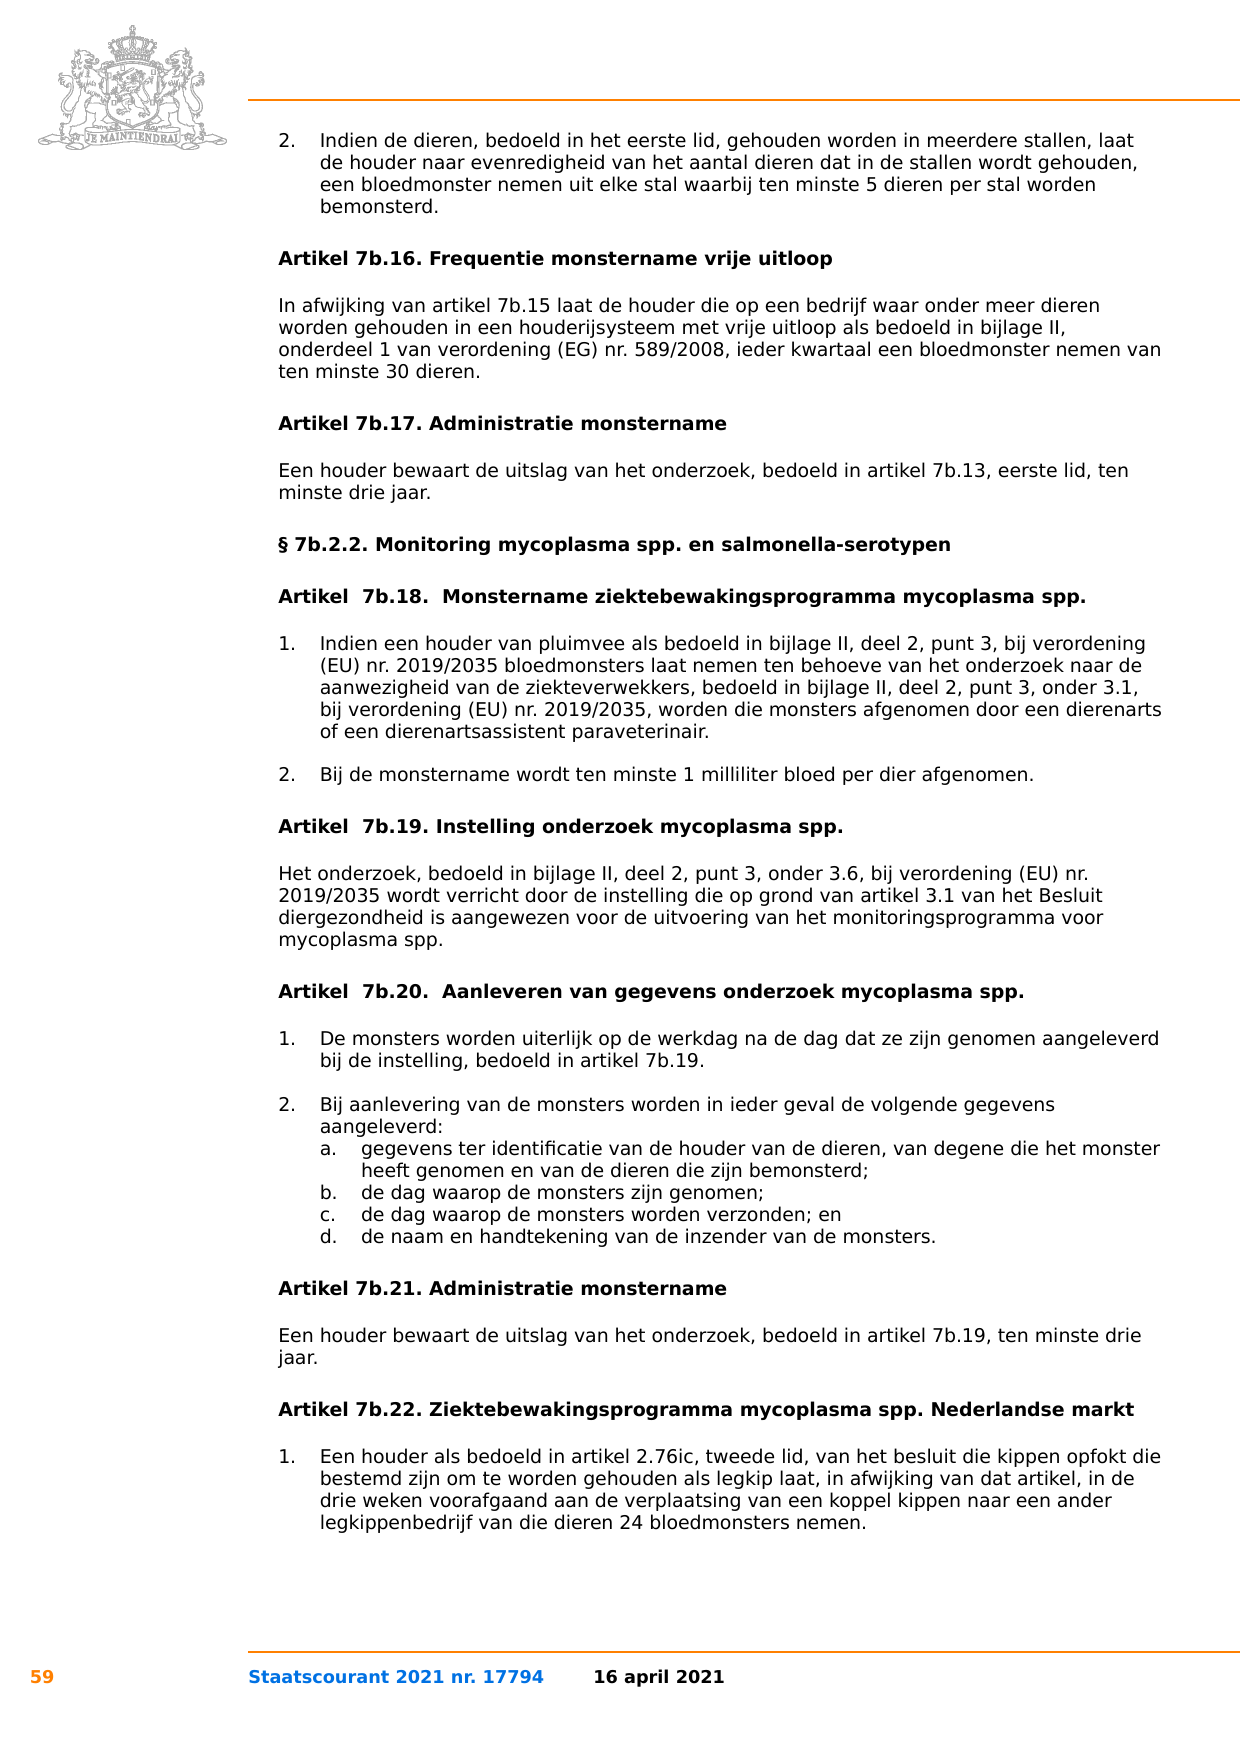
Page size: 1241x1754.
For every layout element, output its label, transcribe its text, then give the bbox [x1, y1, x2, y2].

text 2. Bij aanlevering van de monsters worden in ieder geval de volgende gegevens aangeleverd: [278, 1094, 1163, 1138]
subtitle Artikel 7b.21. Administratie monstername [278, 1278, 1163, 1300]
text 1. Een houder als bedoeld in artikel 2.76ic, tweede lid, van het besluit die kippen opfokt die bestemd zijn om te worden gehouden als legkip laat, in afwijking van dat artikel, in de drie weken voorafgaand aan de verplaatsing van een koppel kippen naar een ander legkippenbedrijf van die dieren 24 bloedmonsters nemen. [278, 1446, 1163, 1534]
text 2. Indien de dieren, bedoeld in het eerste lid, gehouden worden in meerdere stallen, laat de houder naar evenredigheid van het aantal dieren dat in de stallen wordt gehouden, een bloedmonster nemen uit elke stal waarbij ten minste 5 dieren per stal worden bemonsterd. [278, 130, 1163, 218]
subtitle Artikel 7b.16. Frequentie monstername vrije uitloop [278, 248, 1163, 270]
subtitle Artikel 7b.17. Administratie monstername [278, 413, 1163, 435]
text 1. De monsters worden uiterlijk op de werkdag na de dag dat ze zijn genomen aangeleverd bij de instelling, bedoeld in artikel 7b.19. [278, 1028, 1163, 1072]
text 1. Indien een houder van pluimvee als bedoeld in bijlage II, deel 2, punt 3, bij verordening (EU) nr. 2019/2035 bloedmonsters laat nemen ten behoeve van het onderzoek naar de aanwezigheid van de ziekteverwekkers, bedoeld in bijlage II, deel 2, punt 3, onder 3.1, bij verordening (EU) nr. 2019/2035, worden die monsters afgenomen door een dierenarts of een dierenartsassistent paraveterinair. [278, 633, 1163, 742]
text c. de dag waarop de monsters worden verzonden; en [319, 1204, 1163, 1226]
subtitle Artikel 7b.19. Instelling onderzoek mycoplasma spp. [278, 816, 1163, 838]
text Een houder bewaart de uitslag van het onderzoek, bedoeld in artikel 7b.19, ten minste drie jaar. [278, 1325, 1163, 1369]
text b. de dag waarop de monsters zijn genomen; [319, 1182, 1163, 1204]
subtitle Artikel 7b.22. Ziektebewakingsprogramma mycoplasma spp. Nederlandse markt [278, 1399, 1163, 1421]
text d. de naam en handtekening van de inzender van de monsters. [319, 1226, 1163, 1248]
subtitle § 7b.2.2. Monitoring mycoplasma spp. en salmonella-serotypen [278, 534, 1163, 556]
text a. gegevens ter identificatie van de houder van de dieren, van degene die het monster heeft genomen en van de dieren die zijn bemonsterd; [319, 1138, 1163, 1182]
text 2. Bij de monstername wordt ten minste 1 milliliter bloed per dier afgenomen. [278, 764, 1163, 786]
text In afwijking van artikel 7b.15 laat de houder die op een bedrijf waar onder meer dieren worden gehouden in een houderijsysteem met vrije uitloop als bedoeld in bijlage II, onderdeel 1 van verordening (EG) nr. 589/2008, ieder kwartaal een bloedmonster nemen van ten minste 30 dieren. [278, 295, 1163, 383]
text Een houder bewaart de uitslag van het onderzoek, bedoeld in artikel 7b.13, eerste lid, ten minste drie jaar. [278, 460, 1163, 504]
subtitle Artikel 7b.20. Aanleveren van gegevens onderzoek mycoplasma spp. [278, 981, 1163, 1003]
text Het onderzoek, bedoeld in bijlage II, deel 2, punt 3, onder 3.6, bij verordening (EU) nr. 2019/2035 wordt verricht door de instelling die op grond van artikel 3.1 van het Besluit diergezondheid is aangewezen voor de uitvoering van het monitoringsprogramma voor mycoplasma spp. [278, 863, 1163, 951]
picture [38, 25, 227, 150]
subtitle Artikel 7b.18. Monstername ziektebewakingsprogramma mycoplasma spp. [278, 586, 1163, 608]
